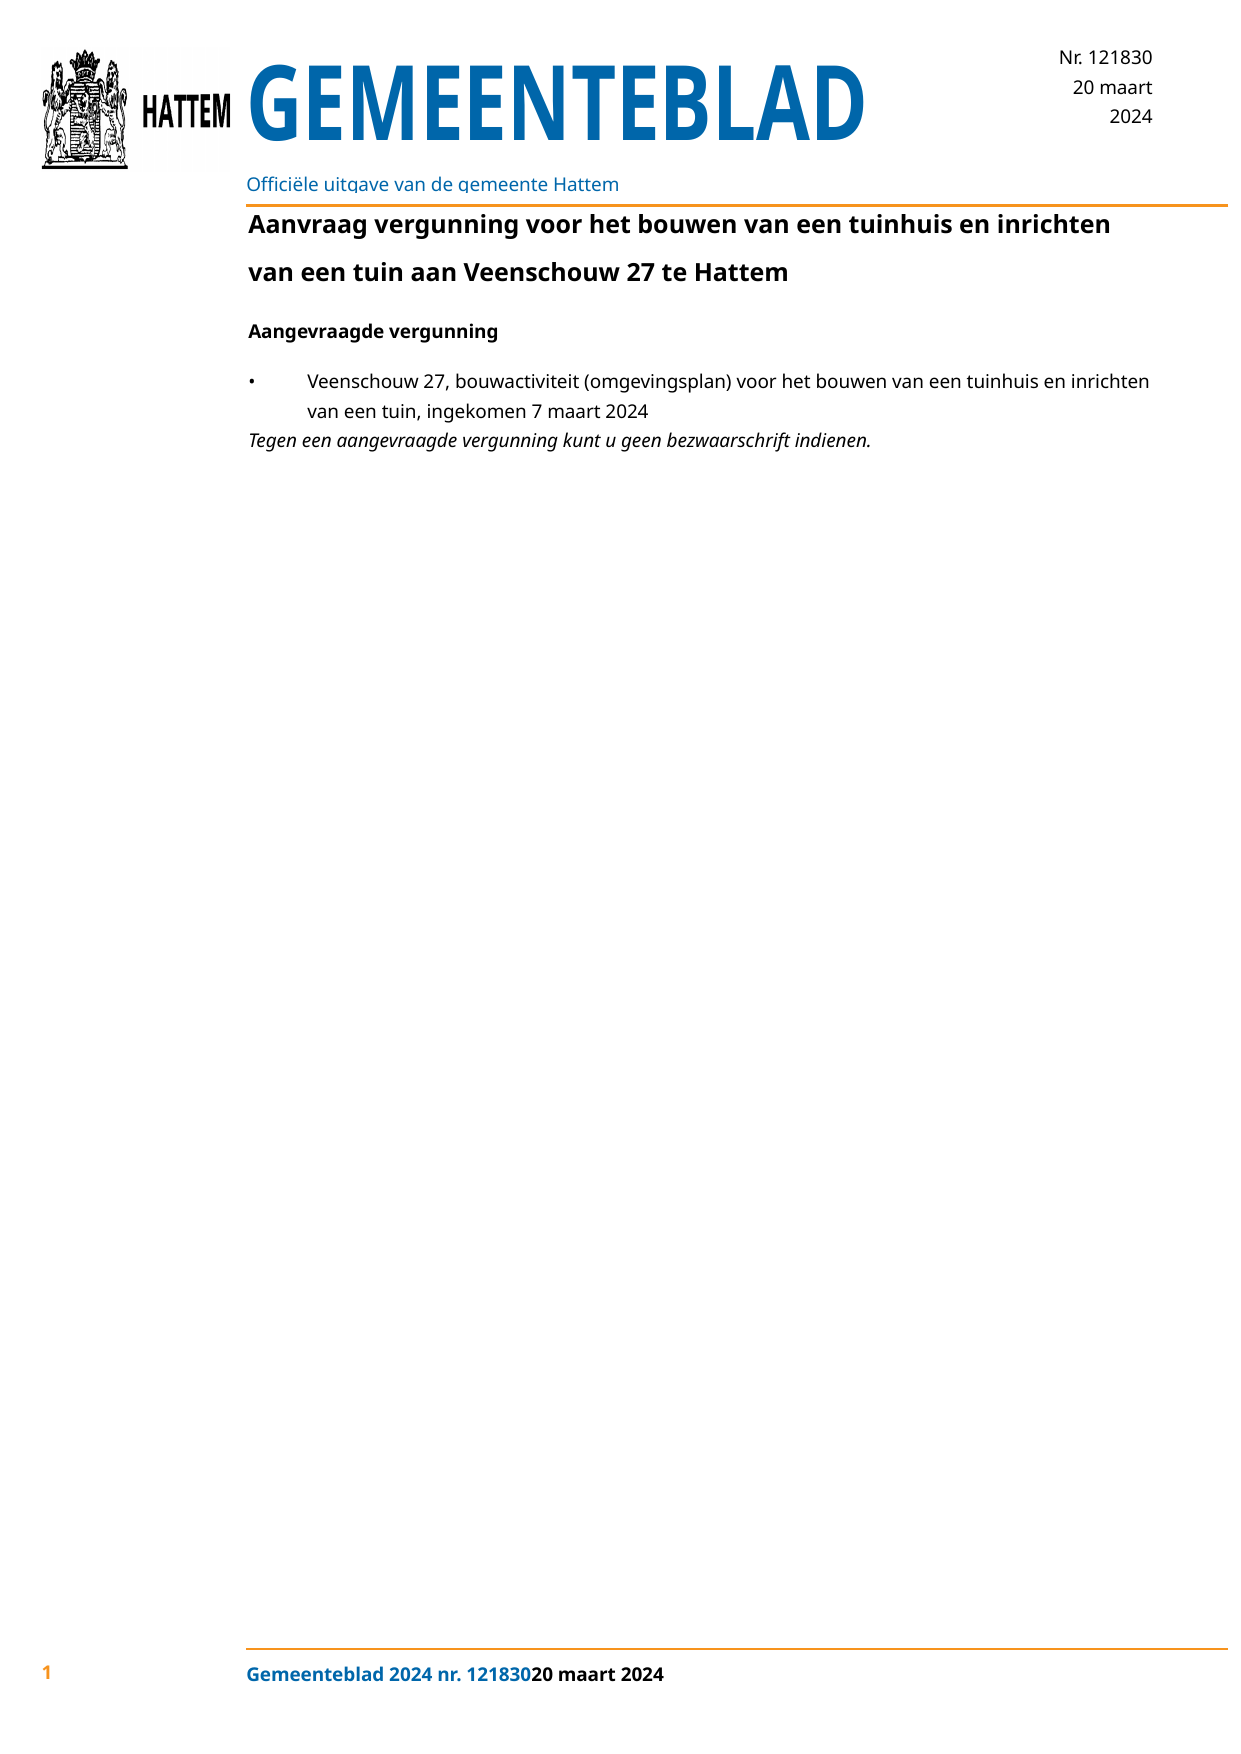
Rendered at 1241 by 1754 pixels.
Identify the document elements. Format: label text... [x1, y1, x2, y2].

picture [41, 47, 231, 172]
list Veenschouw 27, bouwactiviteit (omgevingsplan) voor het bouwen van een tuinhuis en inrichten van een tuin, ingekomen 7 maart 2024 [248, 368, 1152, 424]
text Tegen een aangevraagde vergunning kunt u geen bezwaarschrift indienen. [248, 427, 1152, 453]
text Aangevraagde vergunning [248, 318, 1152, 344]
text Aanvraag vergunning voor het bouwen van een tuinhuis en inrichten van een tuin aan Veenschouw 27 te Hattem [248, 207, 1152, 288]
